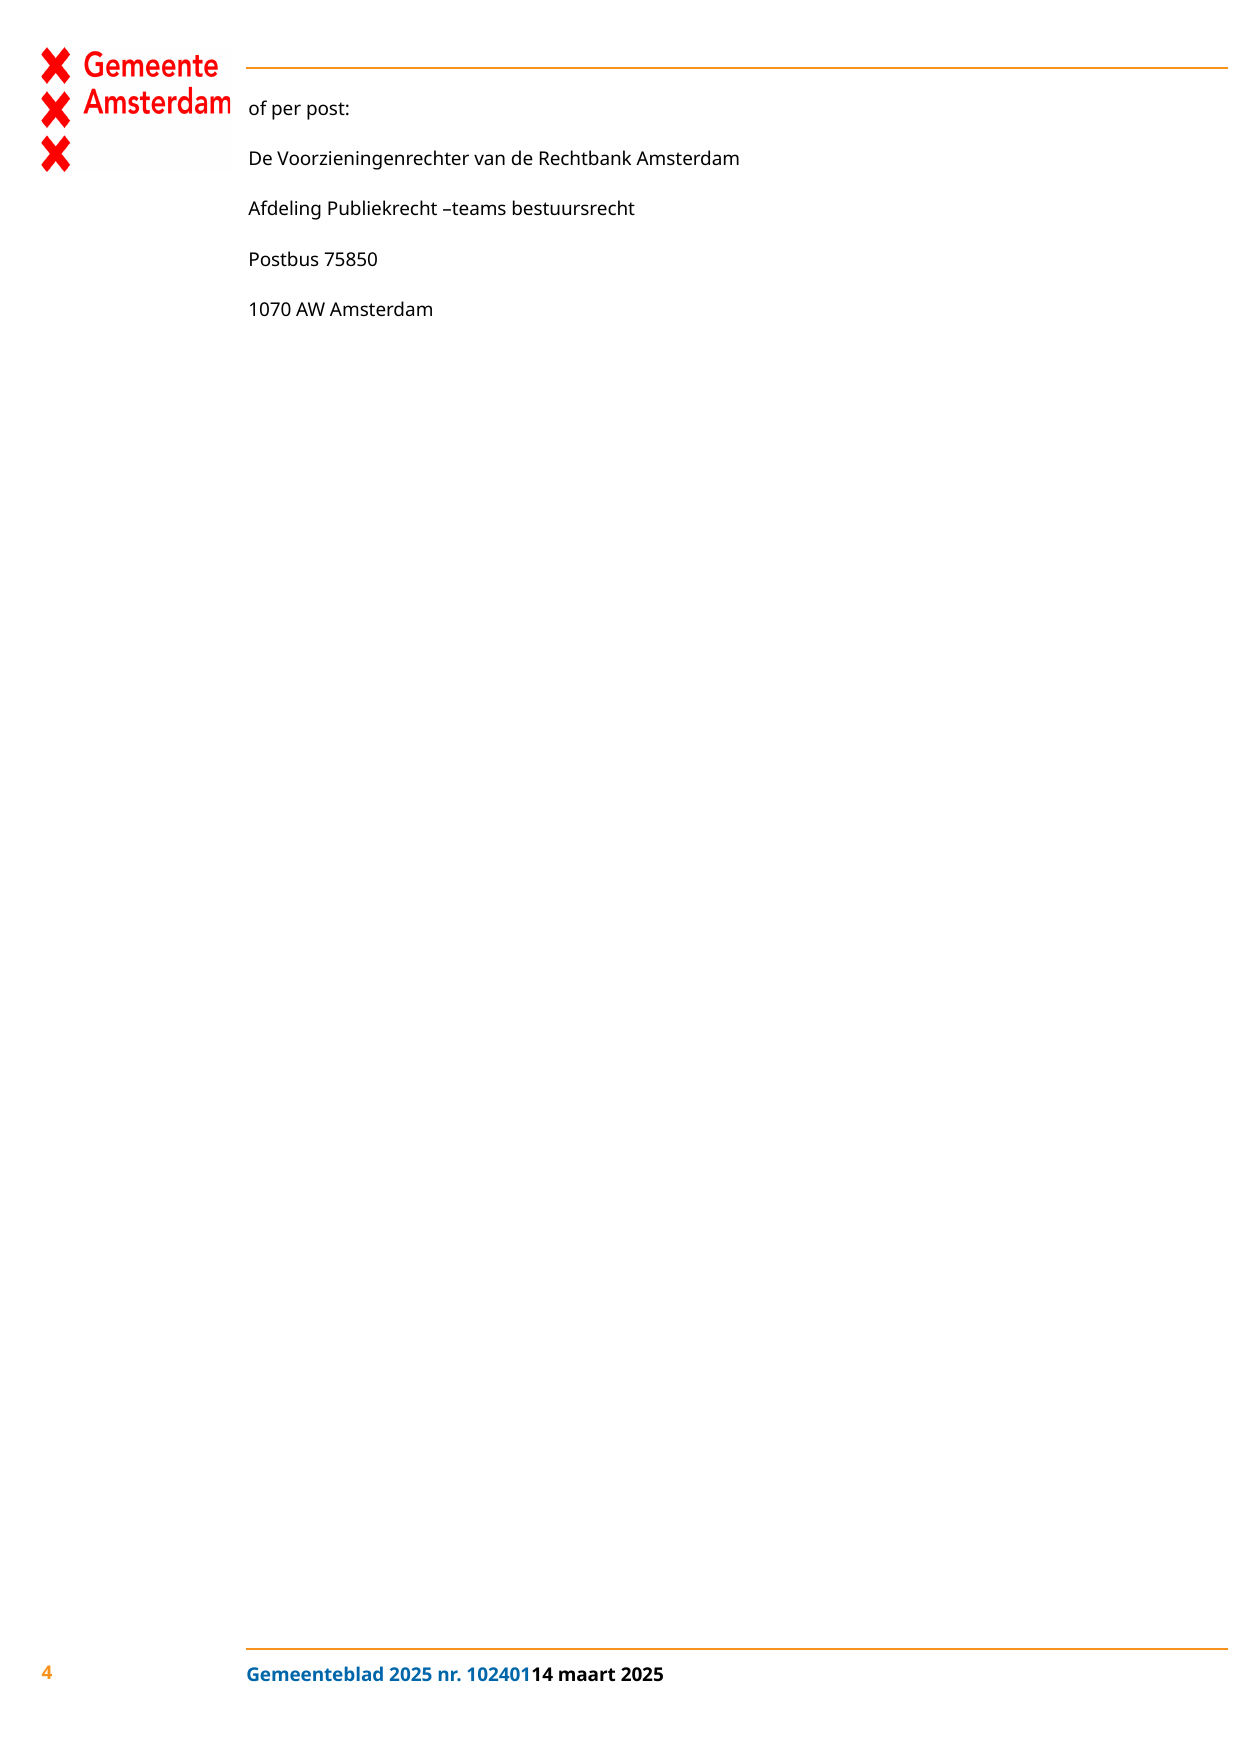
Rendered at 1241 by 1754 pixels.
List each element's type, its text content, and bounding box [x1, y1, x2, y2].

text De Voorzieningenrechter van de Rechtbank Amsterdam [248, 145, 1152, 171]
text 1070 AW Amsterdam [248, 296, 1152, 322]
text Postbus 75850 [248, 246, 1152, 272]
picture [41, 47, 231, 172]
text of per post: [248, 95, 1152, 121]
text Afdeling Publiekrecht –teams bestuursrecht [248, 196, 1152, 221]
